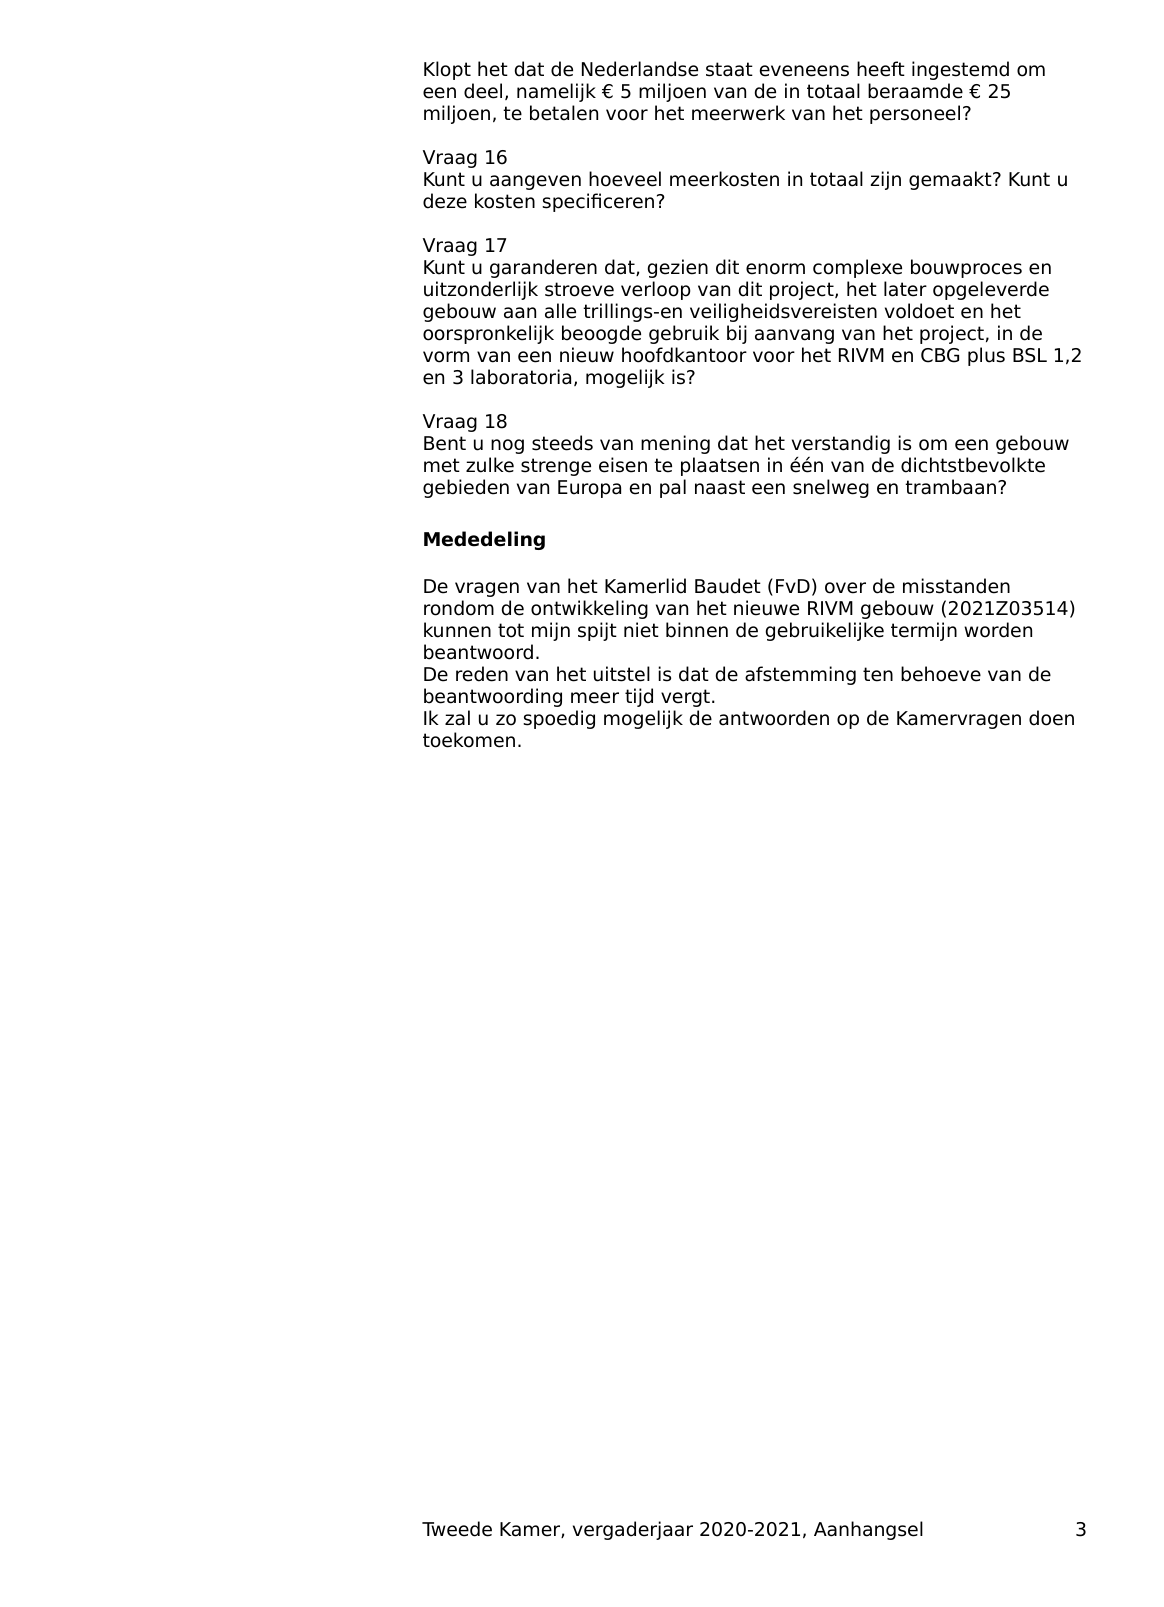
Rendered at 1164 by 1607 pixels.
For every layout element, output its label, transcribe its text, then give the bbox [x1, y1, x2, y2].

text Vraag 16 [422, 147, 1087, 169]
text De vragen van het Kamerlid Baudet (FvD) over de misstanden rondom de ontwikkeling van het nieuwe RIVM gebouw (2021Z03514) kunnen tot mijn spijt niet binnen de gebruikelijke termijn worden beantwoord. [422, 576, 1087, 664]
subtitle Mededeling [422, 529, 1087, 551]
text Ik zal u zo spoedig mogelijk de antwoorden op de Kamervragen doen toekomen. [422, 708, 1087, 752]
text Kunt u garanderen dat, gezien dit enorm complexe bouwproces en uitzonderlijk stroeve verloop van dit project, het later opgeleverde gebouw aan alle trillings-en veiligheidsvereisten voldoet en het oorspronkelijk beoogde gebruik bij aanvang van het project, in de vorm van een nieuw hoofdkantoor voor het RIVM en CBG plus BSL 1,2 en 3 laboratoria, mogelijk is? [422, 257, 1087, 389]
text Kunt u aangeven hoeveel meerkosten in totaal zijn gemaakt? Kunt u deze kosten specificeren? [422, 169, 1087, 213]
text Bent u nog steeds van mening dat het verstandig is om een gebouw met zulke strenge eisen te plaatsen in één van de dichtstbevolkte gebieden van Europa en pal naast een snelweg en trambaan? [422, 433, 1087, 499]
text De reden van het uitstel is dat de afstemming ten behoeve van de beantwoording meer tijd vergt. [422, 664, 1087, 708]
text Klopt het dat de Nederlandse staat eveneens heeft ingestemd om een deel, namelijk € 5 miljoen van de in totaal beraamde € 25 miljoen, te betalen voor het meerwerk van het personeel? [422, 59, 1087, 125]
text Vraag 17 [422, 235, 1087, 257]
text Vraag 18 [422, 411, 1087, 433]
